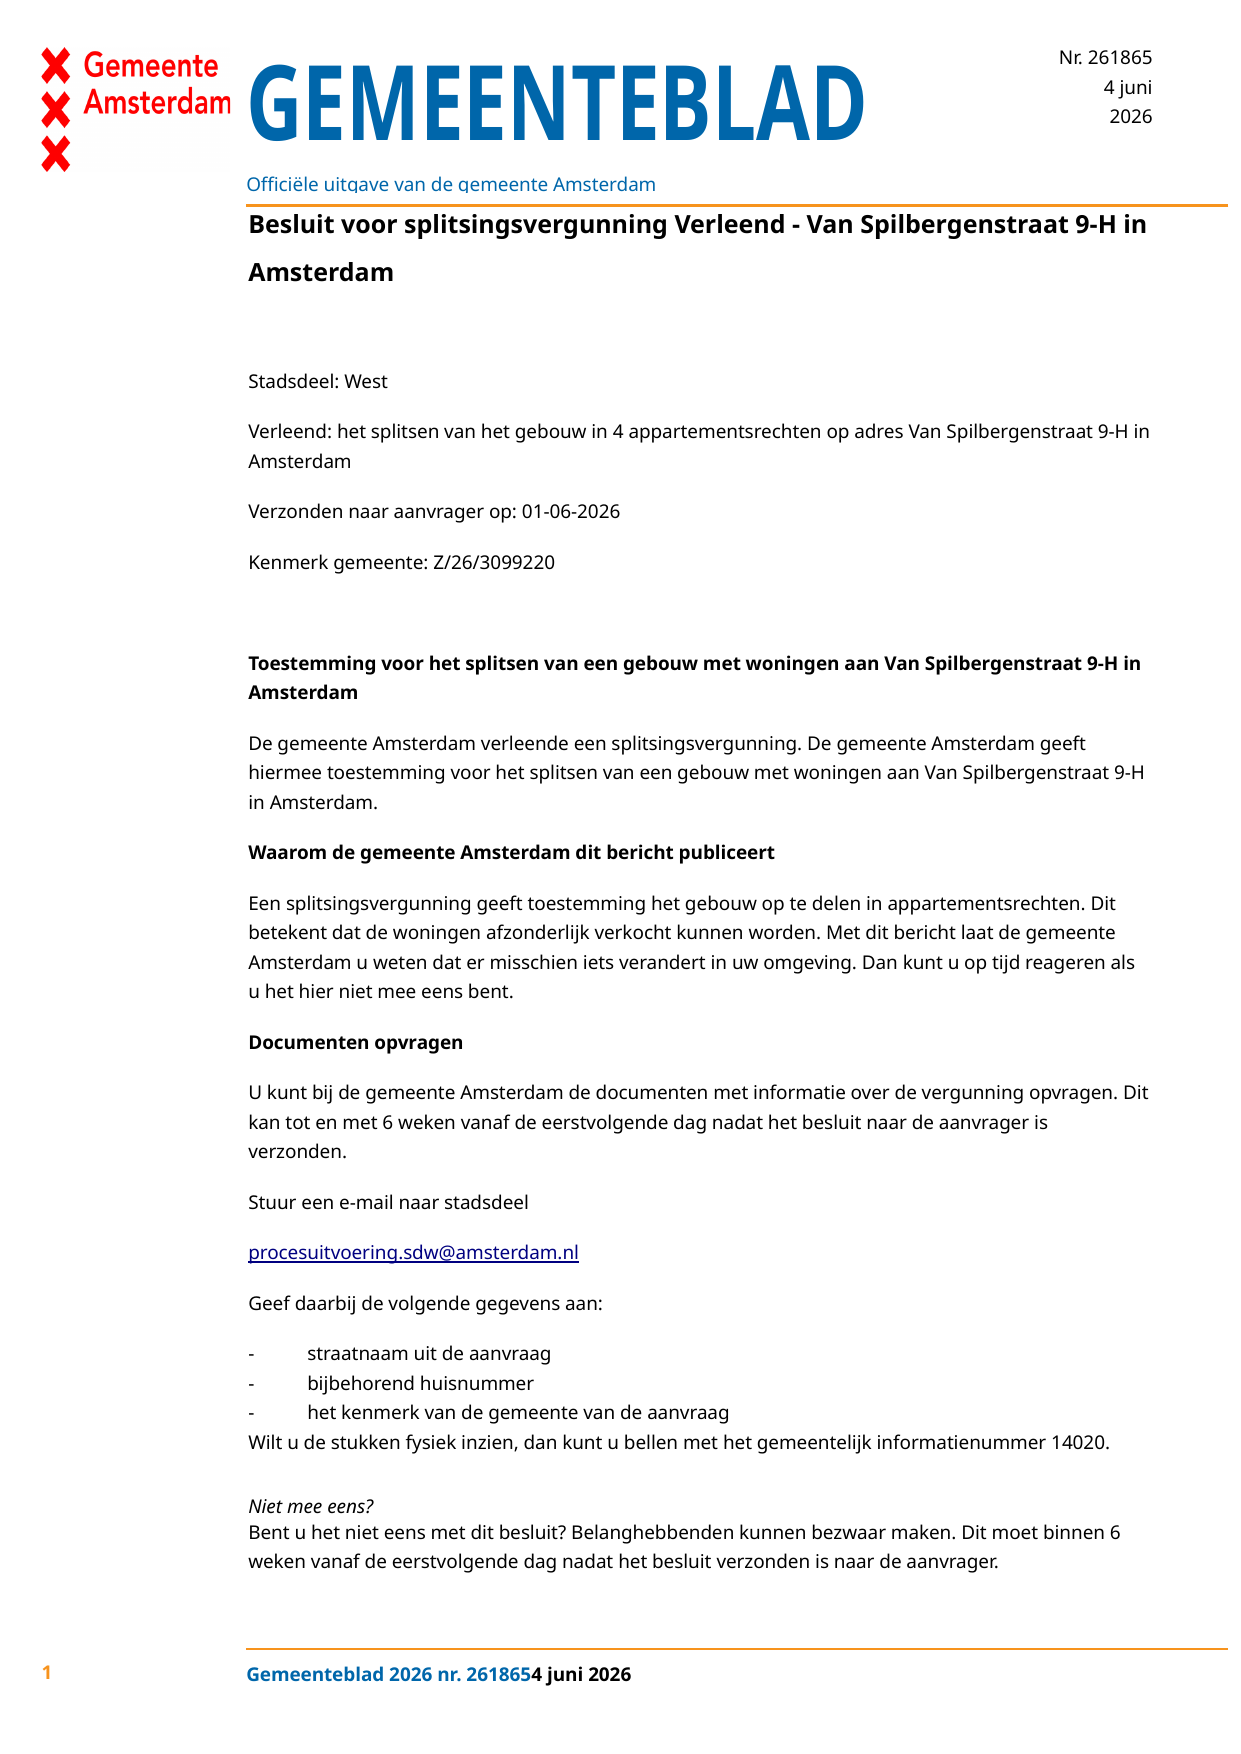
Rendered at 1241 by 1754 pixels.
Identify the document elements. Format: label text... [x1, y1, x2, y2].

text U kunt bij de gemeente Amsterdam de documenten met informatie over de vergunning opvragen. Dit kan tot en met 6 weken vanaf de eerstvolgende dag nadat het besluit naar de aanvrager is verzonden. [248, 1079, 1152, 1164]
text Waarom de gemeente Amsterdam dit bericht publiceert [248, 839, 1152, 865]
text Niet mee eens? [248, 1493, 1152, 1519]
picture [41, 47, 231, 172]
text Bent u het niet eens met dit besluit? Belanghebbenden kunnen bezwaar maken. Dit moet binnen 6 weken vanaf de eerstvolgende dag nadat het besluit verzonden is naar de aanvrager. [248, 1519, 1152, 1574]
text Documenten opvragen [248, 1029, 1152, 1055]
list het kenmerk van de gemeente van de aanvraag [248, 1399, 1152, 1425]
text Stadsdeel: West [248, 368, 1152, 394]
text Wilt u de stukken fysiek inzien, dan kunt u bellen met het gemeentelijk informatienummer 14020. [248, 1429, 1152, 1455]
text Verleend: het splitsen van het gebouw in 4 appartementsrechten op adres Van Spilbergenstraat 9-H in Amsterdam [248, 419, 1152, 474]
text De gemeente Amsterdam verleende een splitsingsvergunning. De gemeente Amsterdam geeft hiermee toestemming voor het splitsen van een gebouw met woningen aan Van Spilbergenstraat 9-H in Amsterdam. [248, 730, 1152, 815]
text Besluit voor splitsingsvergunning Verleend - Van Spilbergenstraat 9-H in Amsterdam [248, 207, 1152, 288]
text Kenmerk gemeente: Z/26/3099220 [248, 549, 1152, 575]
text Geef daarbij de volgende gegevens aan: [248, 1290, 1152, 1316]
text Verzonden naar aanvrager op: 01-06-2026 [248, 499, 1152, 524]
text procesuitvoering.sdw@amsterdam.nl [248, 1239, 1152, 1265]
text Toestemming voor het splitsen van een gebouw met woningen aan Van Spilbergenstraat 9-H in Amsterdam [248, 650, 1152, 705]
text Een splitsingsvergunning geeft toestemming het gebouw op te delen in appartementsrechten. Dit betekent dat de woningen afzonderlijk verkocht kunnen worden. Met dit bericht laat de gemeente Amsterdam u weten dat er misschien iets verandert in uw omgeving. Dan kunt u op tijd reageren als u het hier niet mee eens bent. [248, 890, 1152, 1004]
text Stuur een e-mail naar stadsdeel [248, 1189, 1152, 1215]
list straatnaam uit de aanvraag [248, 1340, 1152, 1366]
list bijbehorend huisnummer [248, 1370, 1152, 1396]
